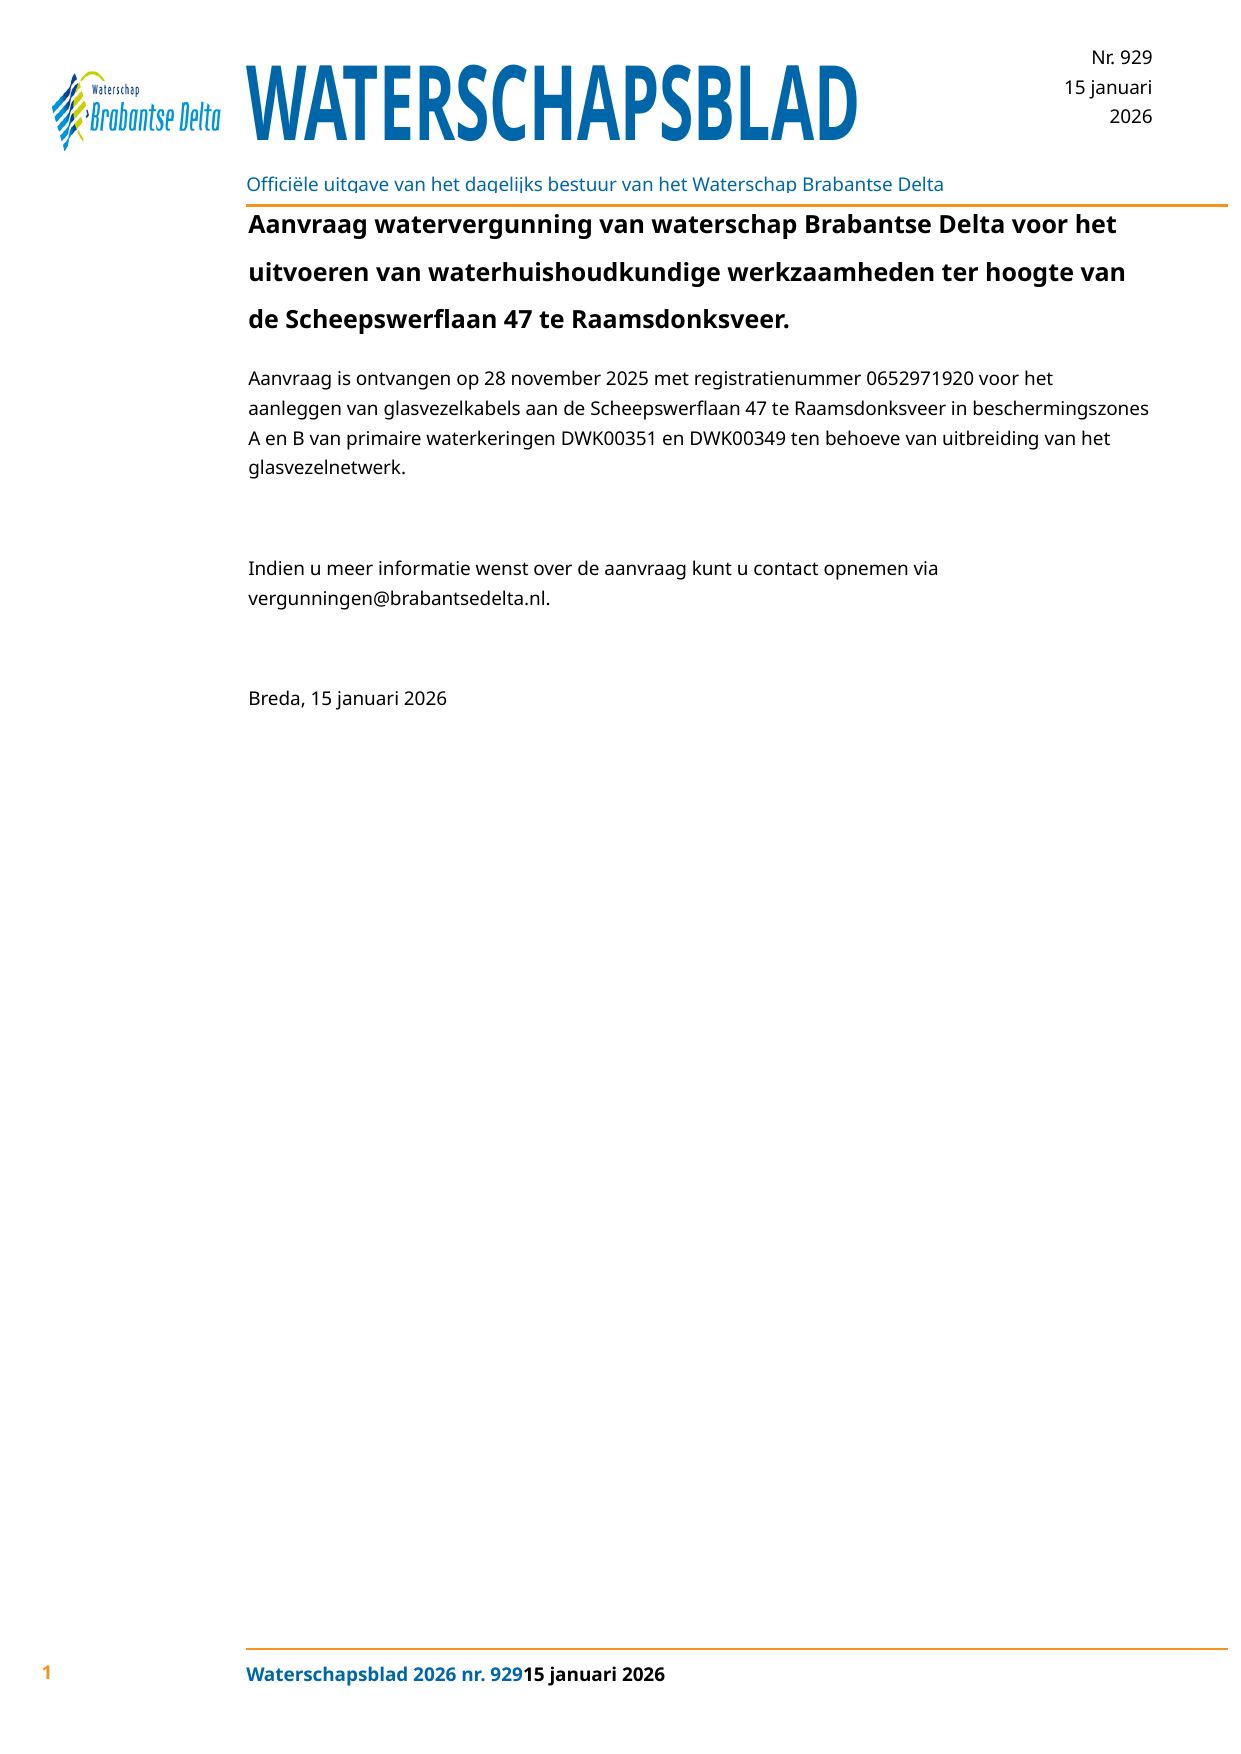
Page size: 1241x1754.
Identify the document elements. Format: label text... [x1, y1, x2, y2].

text Indien u meer informatie wenst over de aanvraag kunt u contact opnemen via vergunningen@brabantsedelta.nl. [248, 555, 1152, 610]
text Aanvraag is ontvangen op 28 november 2025 met registratienummer 0652971920 voor het aanleggen van glasvezelkabels aan de Scheepswerflaan 47 te Raamsdonksveer in beschermingszones A en B van primaire waterkeringen DWK00351 en DWK00349 ten behoeve van uitbreiding van het glasvezelnetwerk. [248, 366, 1152, 480]
picture [41, 47, 231, 172]
text Aanvraag watervergunning van waterschap Brabantse Delta voor het uitvoeren van waterhuishoudkundige werkzaamheden ter hoogte van de Scheepswerflaan 47 te Raamsdonksveer. [248, 207, 1152, 336]
text Breda, 15 januari 2026 [248, 686, 1152, 711]
